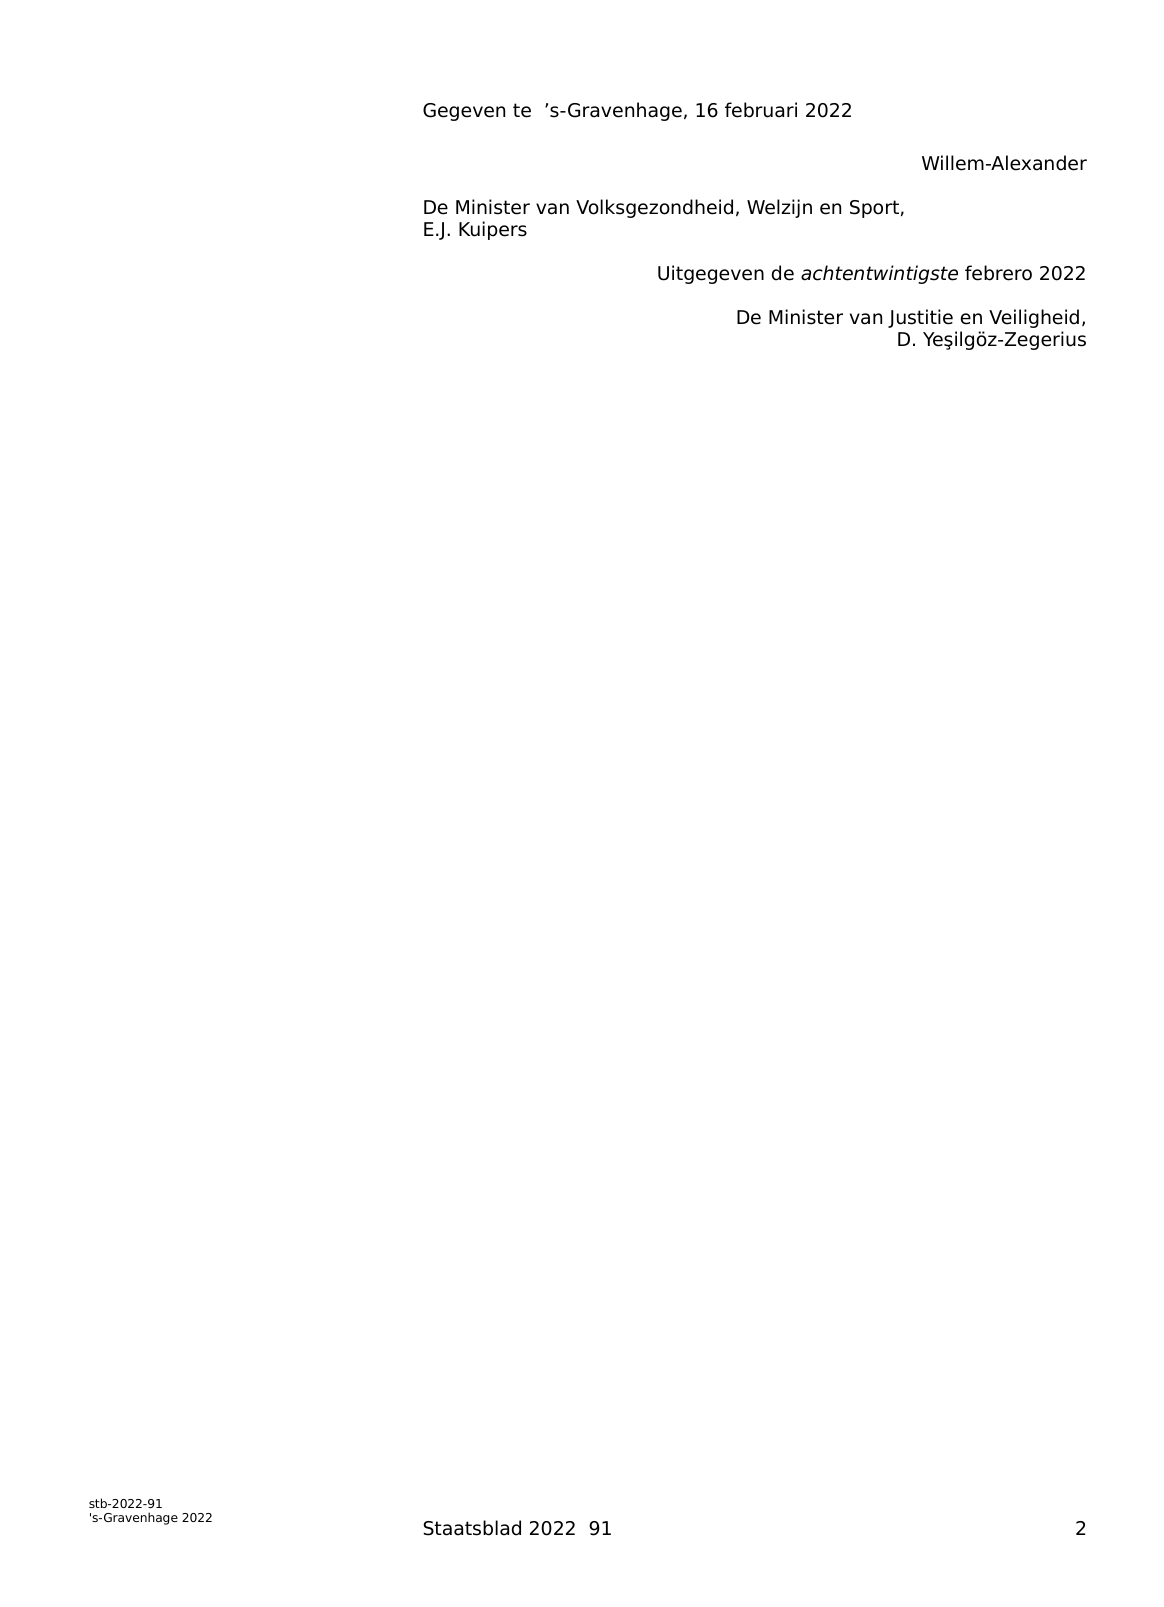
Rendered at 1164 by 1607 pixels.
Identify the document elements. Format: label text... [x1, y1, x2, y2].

text De Minister van Volksgezondheid, Welzijn en Sport, E.J. Kuipers [422, 197, 1087, 241]
text Willem-Alexander [422, 152, 1087, 174]
text De Minister van Justitie en Veiligheid, D. Yeşilgöz-Zegerius [422, 307, 1087, 351]
text Uitgegeven de achtentwintigste febrero 2022 [422, 263, 1087, 285]
text 's-Gravenhage 2022 [88, 1511, 323, 1525]
text Gegeven te ’s-Gravenhage, 16 februari 2022 [422, 100, 1087, 122]
text stb-2022-91 [88, 1497, 323, 1511]
